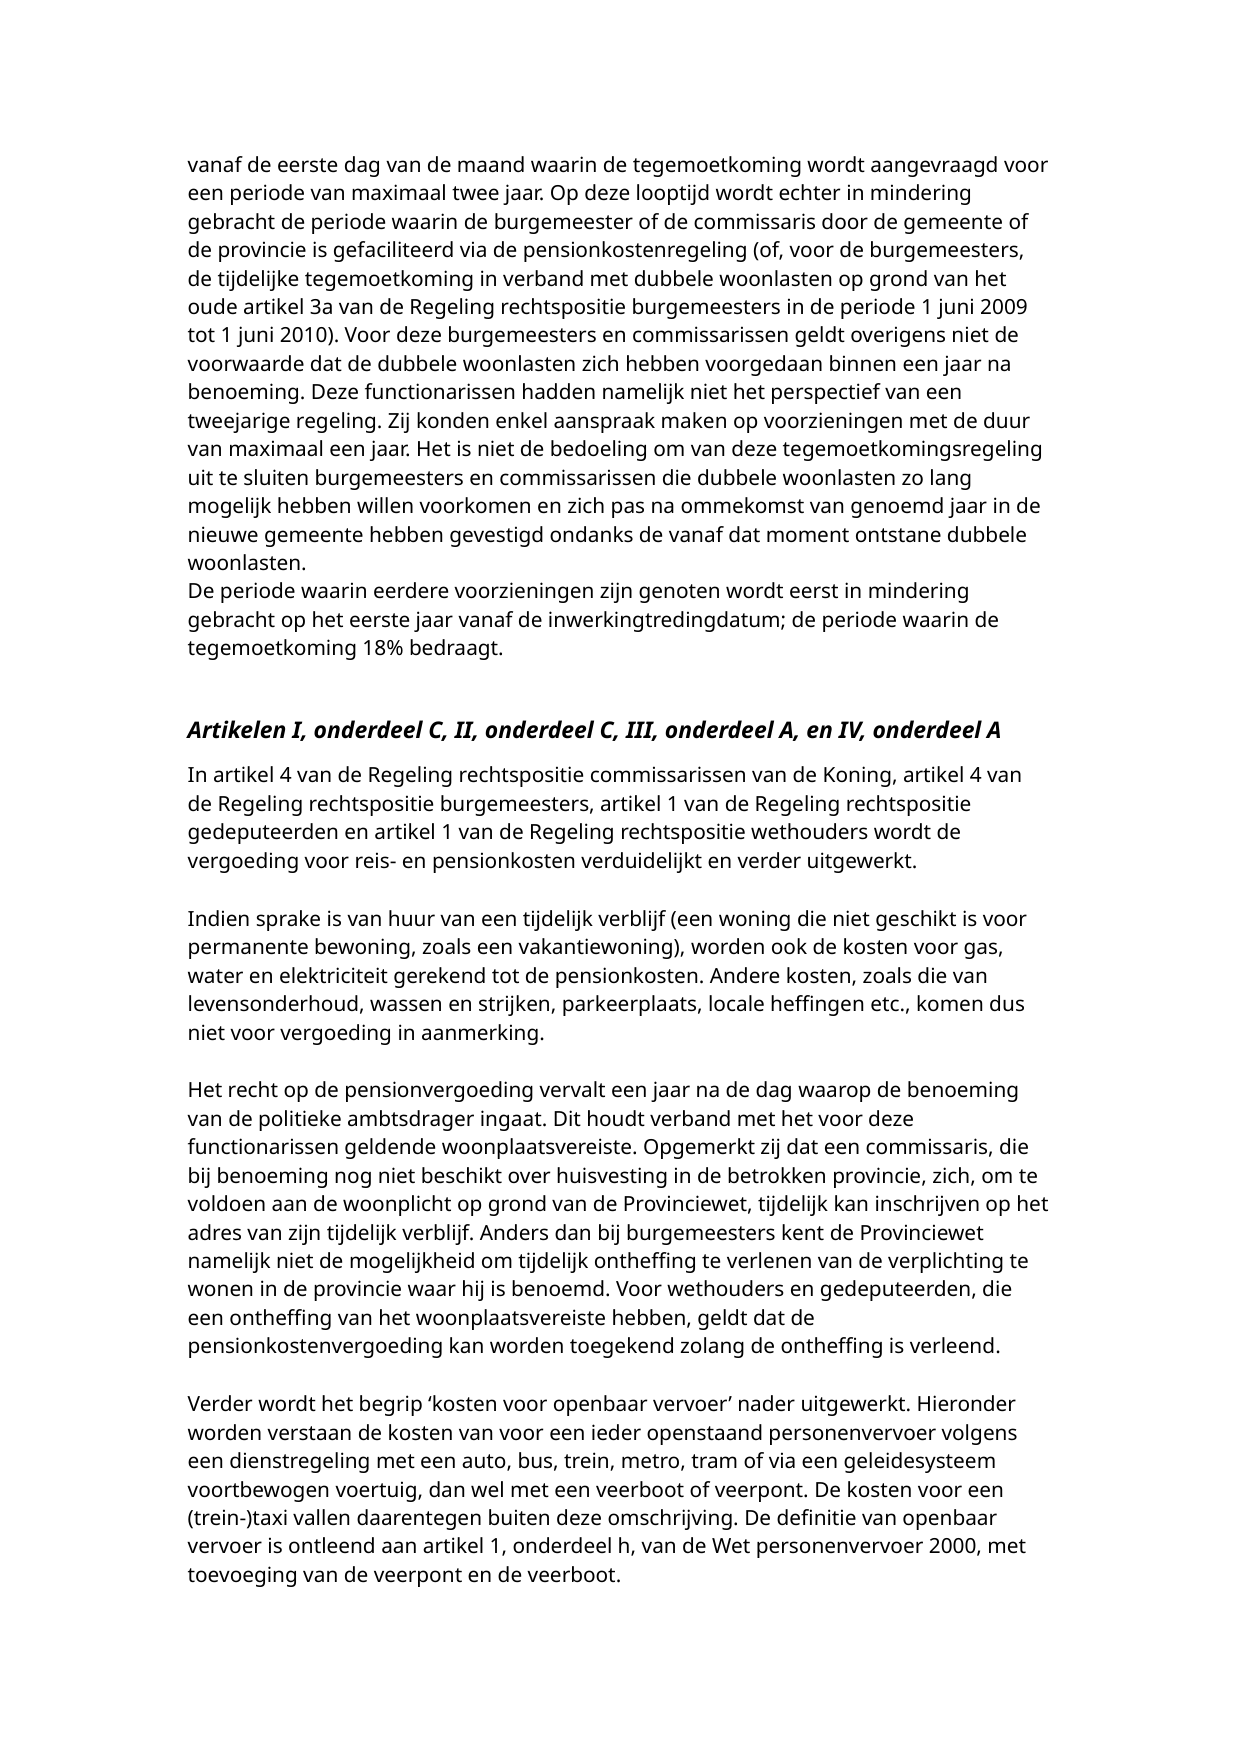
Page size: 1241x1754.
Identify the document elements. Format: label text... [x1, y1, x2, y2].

text vanaf de eerste dag van de maand waarin de tegemoetkoming wordt aangevraagd voor een periode van maximaal twee jaar. Op deze looptijd wordt echter in mindering gebracht de periode waarin de burgemeester of de commissaris door de gemeente of de provincie is gefaciliteerd via de pensionkostenregeling (of, voor de burgemeesters, de tijdelijke tegemoetkoming in verband met dubbele woonlasten op grond van het oude artikel 3a van de Regeling rechtspositie burgemeesters in de periode 1 juni 2009 tot 1 juni 2010). Voor deze burgemeesters en commissarissen geldt overigens niet de voorwaarde dat de dubbele woonlasten zich hebben voorgedaan binnen een jaar na benoeming. Deze functionarissen hadden namelijk niet het perspectief van een tweejarige regeling. Zij konden enkel aanspraak maken op voorzieningen met de duur van maximaal een jaar. Het is niet de bedoeling om van deze tegemoetkomingsregeling uit te sluiten burgemeesters en commissarissen die dubbele woonlasten zo lang mogelijk hebben willen voorkomen en zich pas na ommekomst van genoemd jaar in de nieuwe gemeente hebben gevestigd ondanks de vanaf dat moment ontstane dubbele woonlasten. [187, 150, 1053, 577]
text De periode waarin eerdere voorzieningen zijn genoten wordt eerst in mindering gebracht op het eerste jaar vanaf de inwerkingtredingdatum; de periode waarin de tegemoetkoming 18% bedraagt. [187, 577, 1053, 662]
subtitle Artikelen I, onderdeel C, II, onderdeel C, III, onderdeel A, en IV, onderdeel A [187, 714, 1053, 746]
text Indien sprake is van huur van een tijdelijk verblijf (een woning die niet geschikt is voor permanente bewoning, zoals een vakantiewoning), worden ook de kosten voor gas, water en elektriciteit gerekend tot de pensionkosten. Andere kosten, zoals die van levensonderhoud, wassen en strijken, parkeerplaats, locale heffingen etc., komen dus niet voor vergoeding in aanmerking. [187, 904, 1053, 1046]
text Verder wordt het begrip ‘kosten voor openbaar vervoer’ nader uitgewerkt. Hieronder worden verstaan de kosten van voor een ieder openstaand personenvervoer volgens een dienstregeling met een auto, bus, trein, metro, tram of via een geleidesysteem voortbewogen voertuig, dan wel met een veerboot of veerpont. De kosten voor een (trein-)taxi vallen daarentegen buiten deze omschrijving. De definitie van openbaar vervoer is ontleend aan artikel 1, onderdeel h, van de Wet personenvervoer 2000, met toevoeging van de veerpont en de veerboot. [187, 1389, 1053, 1588]
text In artikel 4 van de Regeling rechtspositie commissarissen van de Koning, artikel 4 van de Regeling rechtspositie burgemeesters, artikel 1 van de Regeling rechtspositie gedeputeerden en artikel 1 van de Regeling rechtspositie wethouders wordt de vergoeding voor reis- en pensionkosten verduidelijkt en verder uitgewerkt. [187, 761, 1053, 874]
text Het recht op de pensionvergoeding vervalt een jaar na de dag waarop de benoeming van de politieke ambtsdrager ingaat. Dit houdt verband met het voor deze functionarissen geldende woonplaatsvereiste. Opgemerkt zij dat een commissaris, die bij benoeming nog niet beschikt over huisvesting in de betrokken provincie, zich, om te voldoen aan de woonplicht op grond van de Provinciewet, tijdelijk kan inschrijven op het adres van zijn tijdelijk verblijf. Anders dan bij burgemeesters kent de Provinciewet namelijk niet de mogelijkheid om tijdelijk ontheffing te verlenen van de verplichting te wonen in de provincie waar hij is benoemd. Voor wethouders en gedeputeerden, die een ontheffing van het woonplaatsvereiste hebben, geldt dat de pensionkostenvergoeding kan worden toegekend zolang de ontheffing is verleend. [187, 1076, 1053, 1360]
